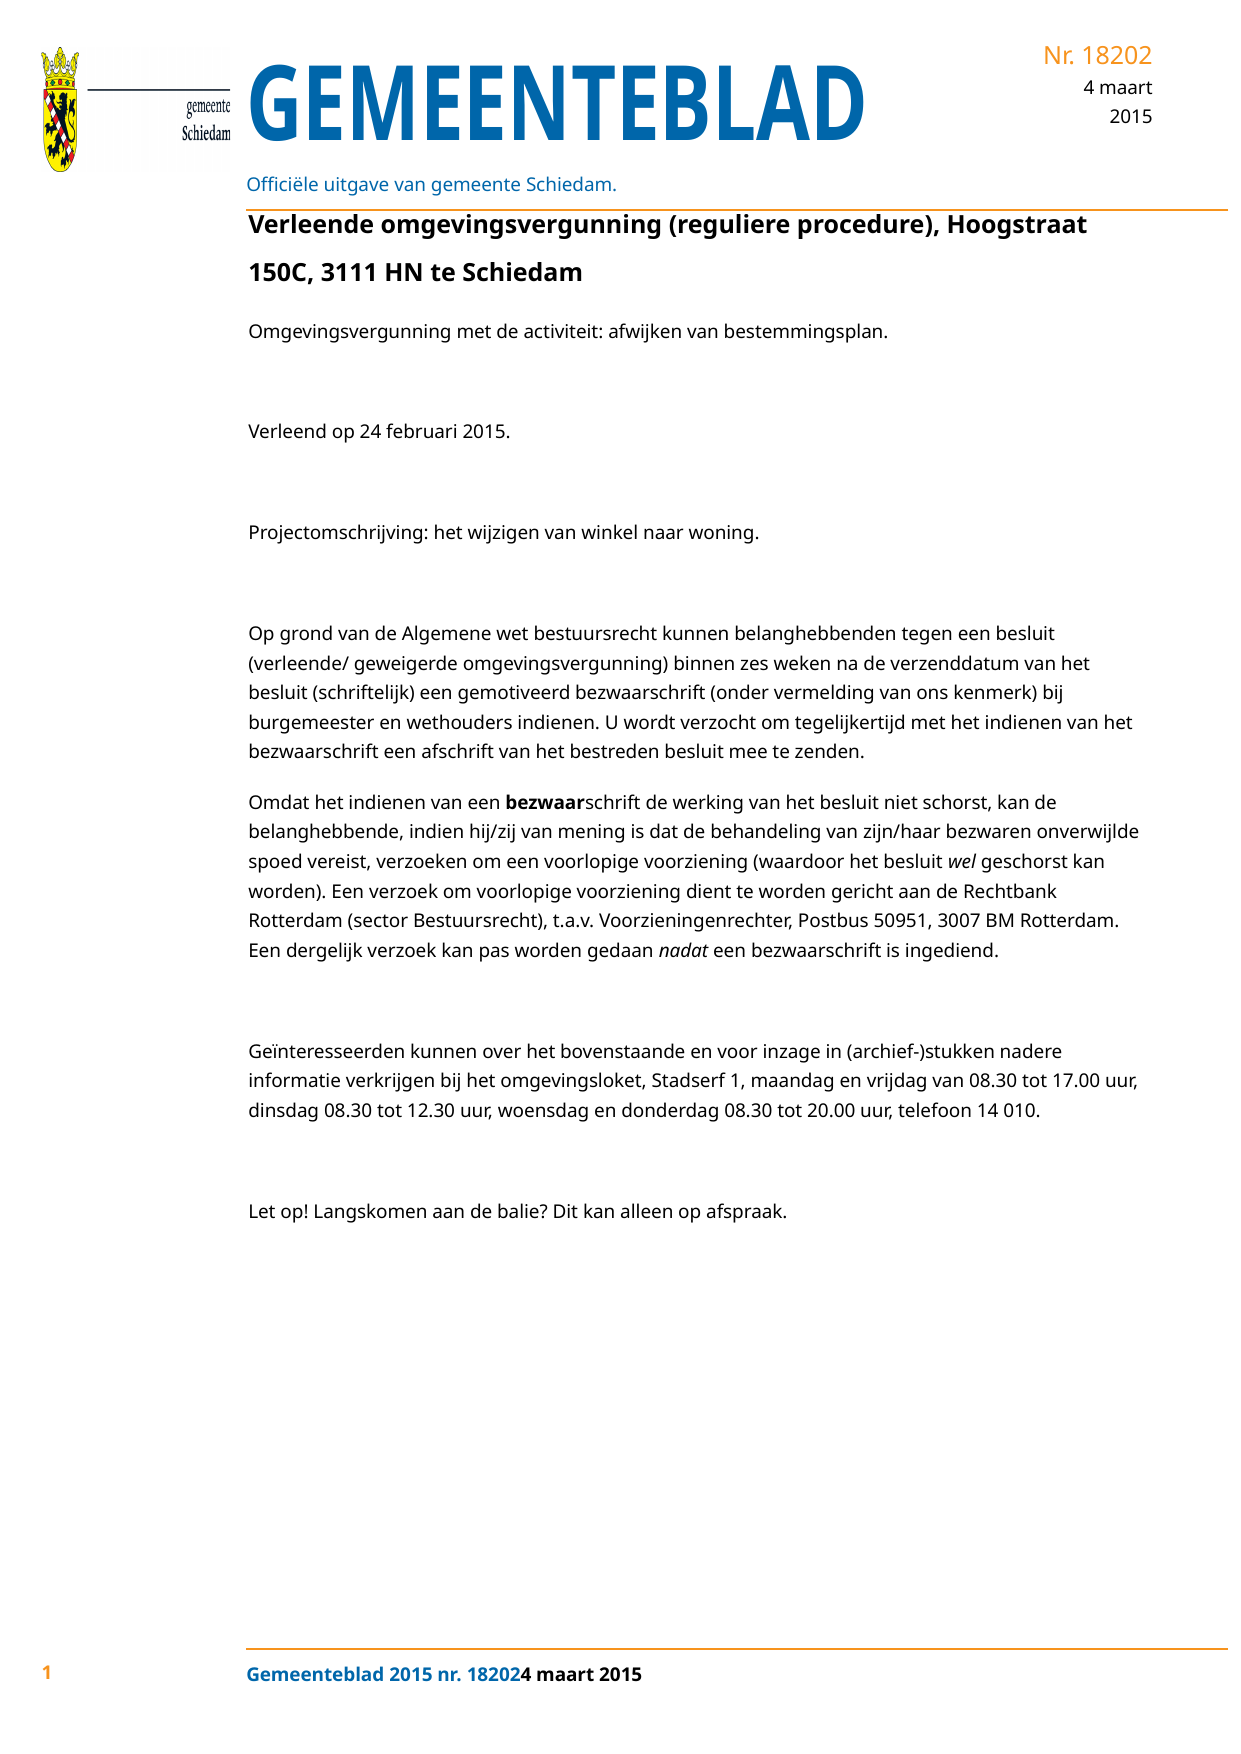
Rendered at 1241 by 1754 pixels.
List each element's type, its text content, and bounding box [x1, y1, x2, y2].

text Verleende omgevingsvergunning (reguliere procedure), Hoogstraat 150C, 3111 HN te Schiedam [248, 211, 1152, 288]
text Verleend op 24 februari 2015. [248, 419, 1152, 444]
text Geïnteresseerden kunnen over het bovenstaande en voor inzage in (archief-)stukken nadere informatie verkrijgen bij het omgevingsloket, Stadserf 1, maandag en vrijdag van 08.30 tot 17.00 uur, dinsdag 08.30 tot 12.30 uur, woensdag en donderdag 08.30 tot 20.00 uur, telefoon 14 010. [248, 1038, 1152, 1123]
text Let op! Langskomen aan de balie? Dit kan alleen op afspraak. [248, 1198, 1152, 1224]
text Omgevingsvergunning met de activiteit: afwijken van bestemmingsplan. [248, 318, 1152, 344]
text Op grond van de Algemene wet bestuursrecht kunnen belanghebbenden tegen een besluit (verleende/ geweigerde omgevingsvergunning) binnen zes weken na de verzenddatum van het besluit (schriftelijk) een gemotiveerd bezwaarschrift (onder vermelding van ons kenmerk) bij burgemeester en wethouders indienen. U wordt verzocht om tegelijkertijd met het indienen van het bezwaarschrift een afschrift van het bestreden besluit mee te zenden. [248, 620, 1152, 764]
text Omdat het indienen van een bezwaarschrift de werking van het besluit niet schorst, kan de belanghebbende, indien hij/zij van mening is dat de behandeling van zijn/haar bezwaren onverwijlde spoed vereist, verzoeken om een voorlopige voorziening (waardoor het besluit wel geschorst kan worden). Een verzoek om voorlopige voorziening dient te worden gericht aan de Rechtbank Rotterdam (sector Bestuursrecht), t.a.v. Voorzieningenrechter, Postbus 50951, 3007 BM Rotterdam. Een dergelijk verzoek kan pas worden gedaan nadat een bezwaarschrift is ingediend. [248, 789, 1152, 963]
picture [41, 47, 231, 172]
text Projectomschrijving: het wijzigen van winkel naar woning. [248, 519, 1152, 545]
